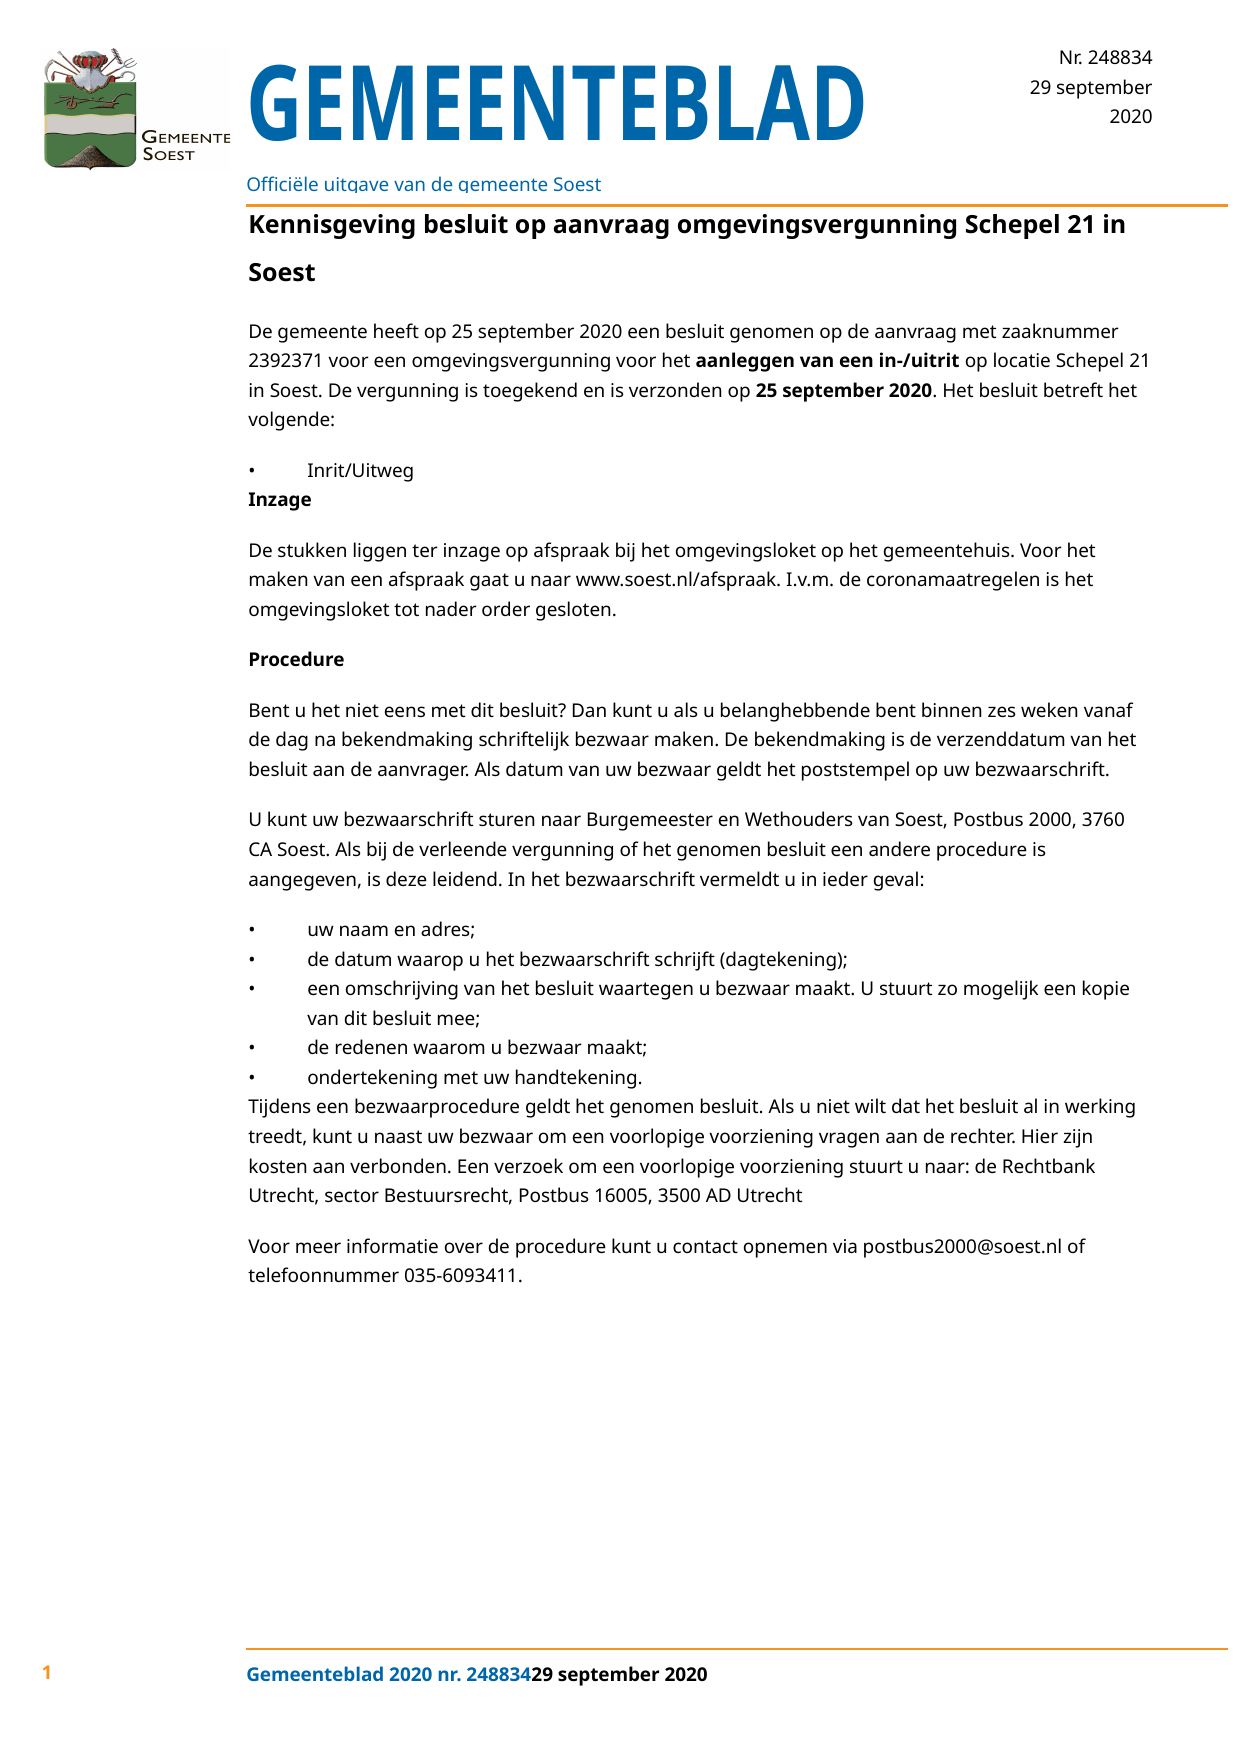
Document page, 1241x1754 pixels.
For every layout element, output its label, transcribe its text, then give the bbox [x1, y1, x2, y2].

text Voor meer informatie over de procedure kunt u contact opnemen via postbus2000@soest.nl of telefoonnummer 035-6093411. [248, 1233, 1152, 1288]
list uw naam en adres; [248, 916, 1152, 942]
list de datum waarop u het bezwaarschrift schrijft (dagtekening); [248, 946, 1152, 972]
text Bent u het niet eens met dit besluit? Dan kunt u als u belanghebbende bent binnen zes weken vanaf de dag na bekendmaking schriftelijk bezwaar maken. De bekendmaking is de verzenddatum van het besluit aan de aanvrager. Als datum van uw bezwaar geldt het poststempel op uw bezwaarschrift. [248, 697, 1152, 782]
text Inzage [248, 487, 1152, 512]
text De gemeente heeft op 25 september 2020 een besluit genomen op de aanvraag met zaaknummer 2392371 voor een omgevingsvergunning voor het aanleggen van een in-/uitrit op locatie Schepel 21 in Soest. De vergunning is toegekend en is verzonden op 25 september 2020. Het besluit betreft het volgende: [248, 318, 1152, 432]
text Procedure [248, 647, 1152, 672]
text U kunt uw bezwaarschrift sturen naar Burgemeester en Wethouders van Soest, Postbus 2000, 3760 CA Soest. Als bij de verleende vergunning of het genomen besluit een andere procedure is aangegeven, is deze leidend. In het bezwaarschrift vermeldt u in ieder geval: [248, 807, 1152, 892]
picture [41, 47, 231, 172]
text Kennisgeving besluit op aanvraag omgevingsvergunning Schepel 21 in Soest [248, 207, 1152, 288]
list Inrit/Uitweg [248, 457, 1152, 483]
list een omschrijving van het besluit waartegen u bezwaar maakt. U stuurt zo mogelijk een kopie van dit besluit mee; [248, 975, 1152, 1031]
list de redenen waarom u bezwaar maakt; [248, 1034, 1152, 1060]
text De stukken liggen ter inzage op afspraak bij het omgevingsloket op het gemeentehuis. Voor het maken van een afspraak gaat u naar www.soest.nl/afspraak. I.v.m. de coronamaatregelen is het omgevingsloket tot nader order gesloten. [248, 537, 1152, 622]
list ondertekening met uw handtekening. [248, 1064, 1152, 1090]
text Tijdens een bezwaarprocedure geldt het genomen besluit. Als u niet wilt dat het besluit al in werking treedt, kunt u naast uw bezwaar om een voorlopige voorziening vragen aan de rechter. Hier zijn kosten aan verbonden. Een verzoek om een voorlopige voorziening stuurt u naar: de Rechtbank Utrecht, sector Bestuursrecht, Postbus 16005, 3500 AD Utrecht [248, 1094, 1152, 1208]
